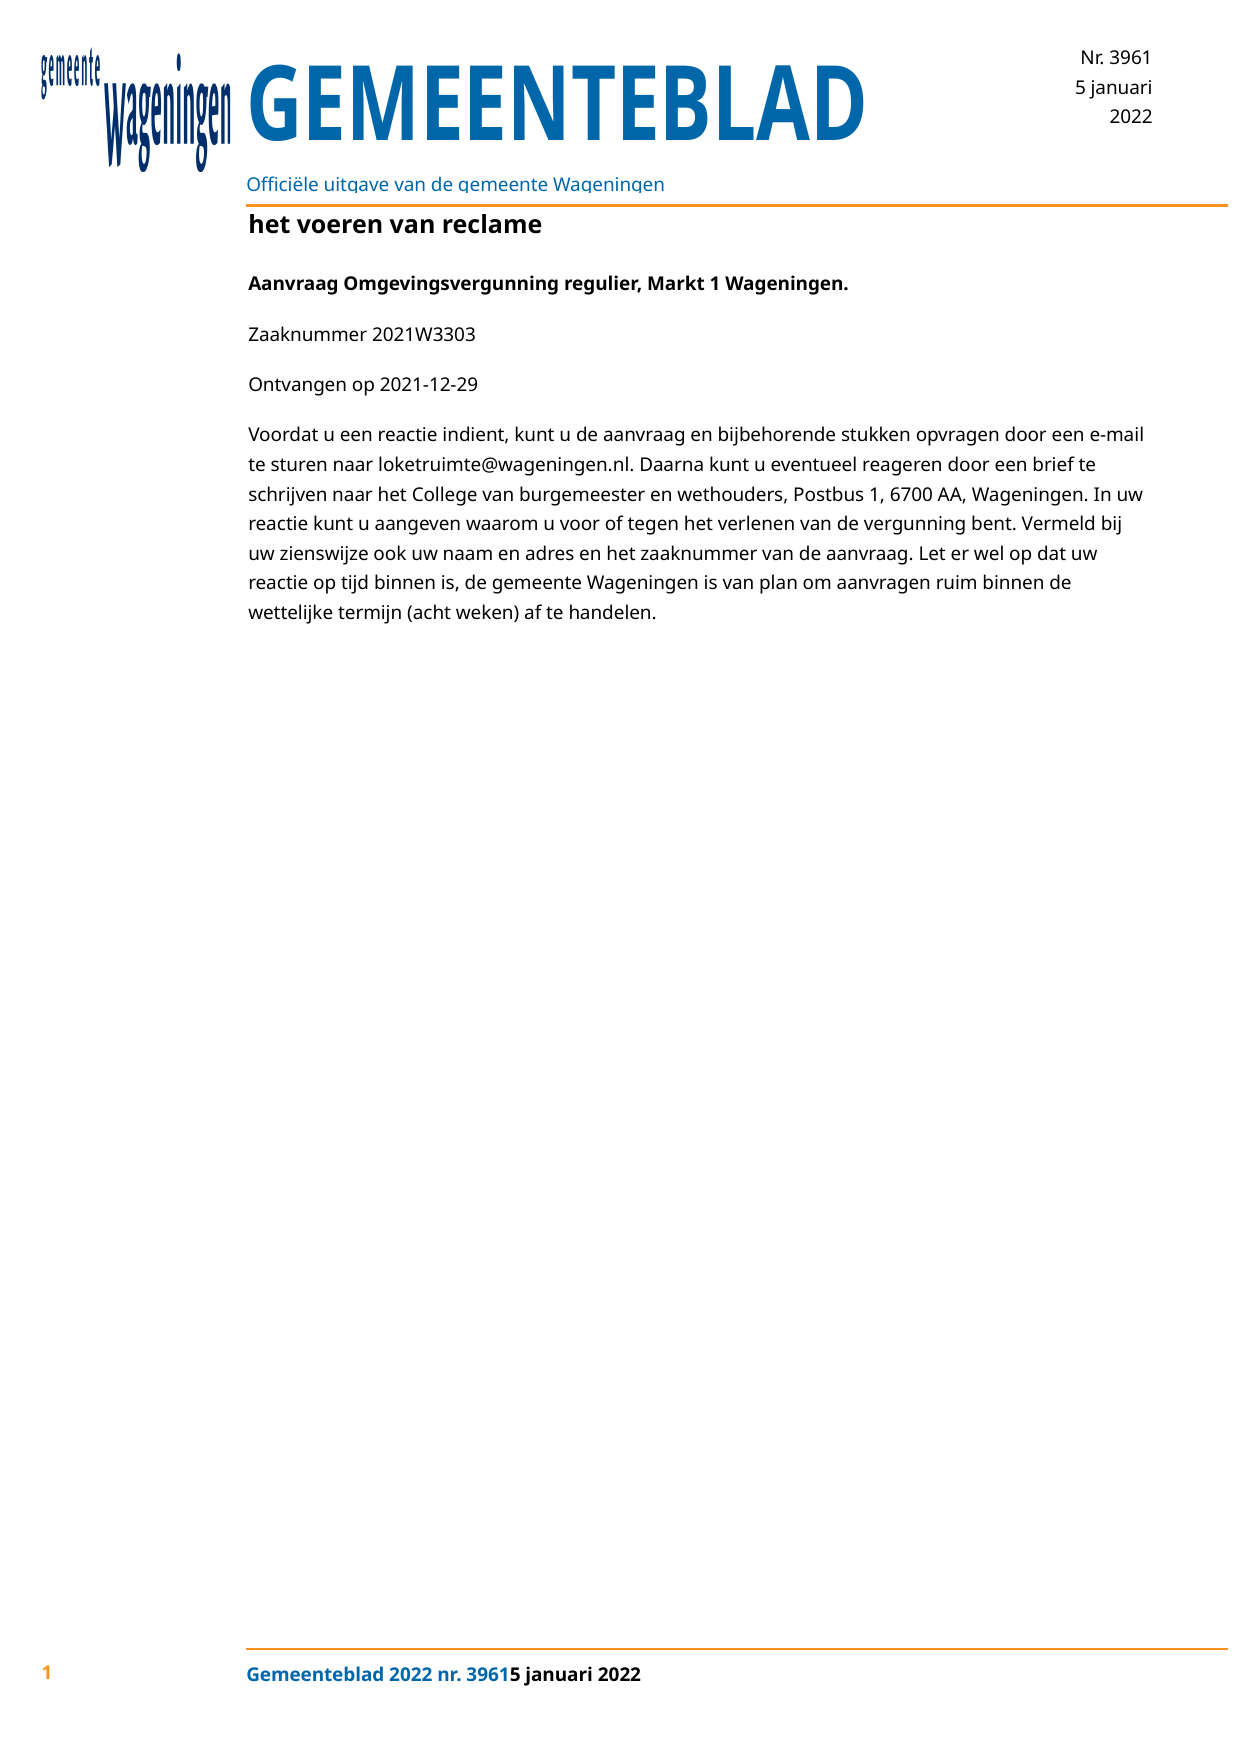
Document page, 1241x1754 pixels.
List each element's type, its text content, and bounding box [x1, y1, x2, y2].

text Zaaknummer 2021W3303 [248, 321, 1152, 346]
picture [41, 47, 231, 172]
text het voeren van reclame [248, 207, 1152, 241]
text Aanvraag Omgevingsvergunning regulier, Markt 1 Wageningen. [248, 270, 1152, 296]
text Voordat u een reactie indient, kunt u de aanvraag en bijbehorende stukken opvragen door een e-mail te sturen naar loketruimte@wageningen.nl. Daarna kunt u eventueel reageren door een brief te schrijven naar het College van burgemeester en wethouders, Postbus 1, 6700 AA, Wageningen. In uw reactie kunt u aangeven waarom u voor of tegen het verlenen van de vergunning bent. Vermeld bij uw zienswijze ook uw naam en adres en het zaaknummer van de aanvraag. Let er wel op dat uw reactie op tijd binnen is, de gemeente Wageningen is van plan om aanvragen ruim binnen de wettelijke termijn (acht weken) af te handelen. [248, 422, 1152, 625]
text Ontvangen op 2021-12-29 [248, 371, 1152, 397]
